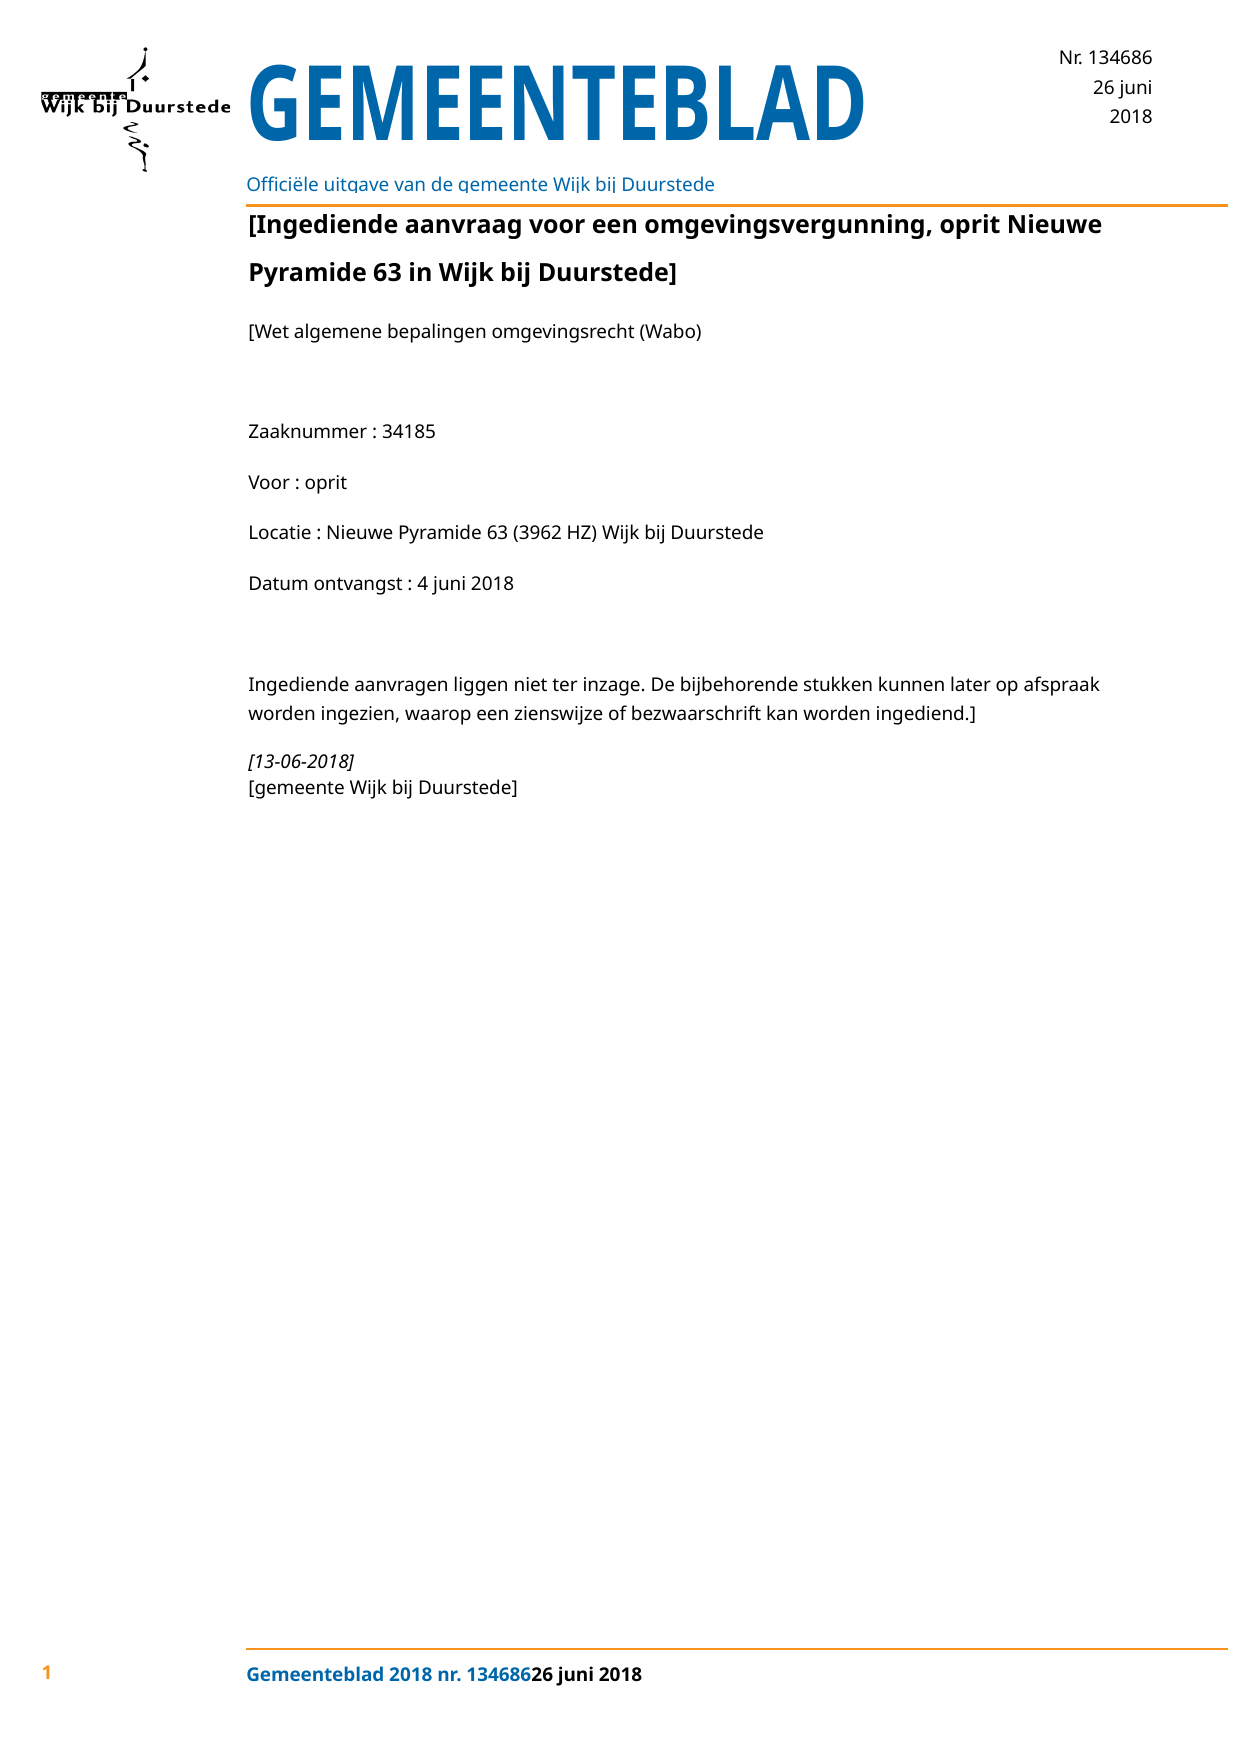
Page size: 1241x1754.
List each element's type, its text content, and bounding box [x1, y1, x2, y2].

text [Wet algemene bepalingen omgevingsrecht (Wabo) [248, 318, 1152, 344]
text [gemeente Wijk bij Duurstede] [248, 774, 1152, 800]
text [Ingediende aanvraag voor een omgevingsvergunning, oprit Nieuwe Pyramide 63 in Wijk bij Duurstede] [248, 207, 1152, 288]
text [13-06-2018] [248, 748, 1152, 774]
text Voor : oprit [248, 469, 1152, 495]
picture [41, 47, 231, 172]
text Zaaknummer : 34185 [248, 419, 1152, 444]
text Datum ontvangst : 4 juni 2018 [248, 570, 1152, 596]
text Locatie : Nieuwe Pyramide 63 (3962 HZ) Wijk bij Duurstede [248, 519, 1152, 545]
text Ingediende aanvragen liggen niet ter inzage. De bijbehorende stukken kunnen later op afspraak worden ingezien, waarop een zienswijze of bezwaarschrift kan worden ingediend.] [248, 671, 1152, 726]
